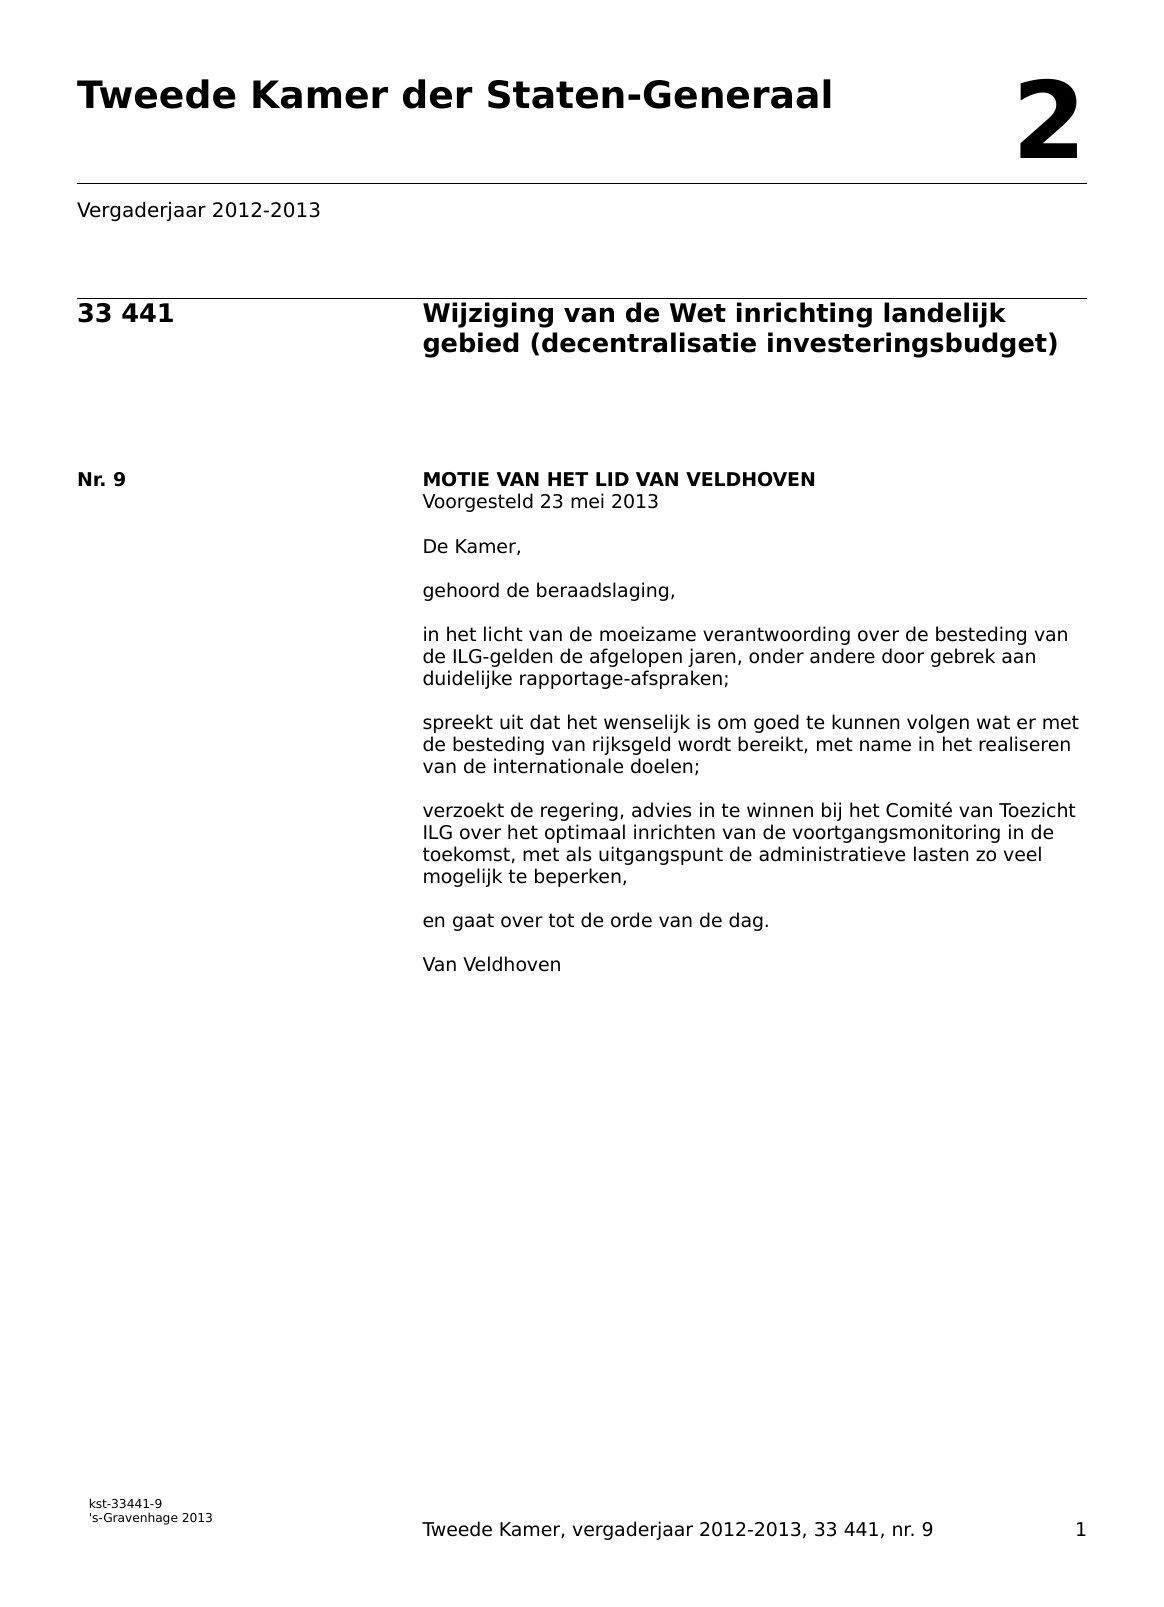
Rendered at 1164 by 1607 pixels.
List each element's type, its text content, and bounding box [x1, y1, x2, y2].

text gehoord de beraadslaging, [422, 580, 1087, 602]
table_cell Vergaderjaar 2012-2013 [77, 184, 1087, 298]
text 's-Gravenhage 2013 [88, 1511, 323, 1525]
text en gaat over tot de orde van de dag. [422, 910, 1087, 932]
text spreekt uit dat het wenselijk is om goed te kunnen volgen wat er met de besteding van rijksgeld wordt bereikt, met name in het realiseren van de internationale doelen; [422, 712, 1087, 778]
text De Kamer, [422, 536, 1087, 557]
text in het licht van de moeizame verantwoording over de besteding van de ILG-gelden de afgelopen jaren, onder andere door gebrek aan duidelijke rapportage-afspraken; [422, 624, 1087, 690]
subtitle Nr. 9 MOTIE VAN HET LID VAN VELDHOVEN [77, 469, 1087, 491]
text kst-33441-9 [88, 1497, 323, 1511]
text verzoekt de regering, advies in te winnen bij het Comité van Toezicht ILG over het optimaal inrichten van de voortgangsmonitoring in de toekomst, met als uitgangspunt de administratieve lasten zo veel mogelijk te beperken, [422, 800, 1087, 888]
table_header 2 [886, 59, 1087, 183]
text Voorgesteld 23 mei 2013 [422, 491, 1087, 513]
text Van Veldhoven [422, 954, 1087, 976]
subtitle 33 441 Wijziging van de Wet inrichting landelijk gebied (decentralisatie investeringsbudget) [77, 299, 1087, 358]
table_header Tweede Kamer der Staten-Generaal [77, 59, 886, 183]
